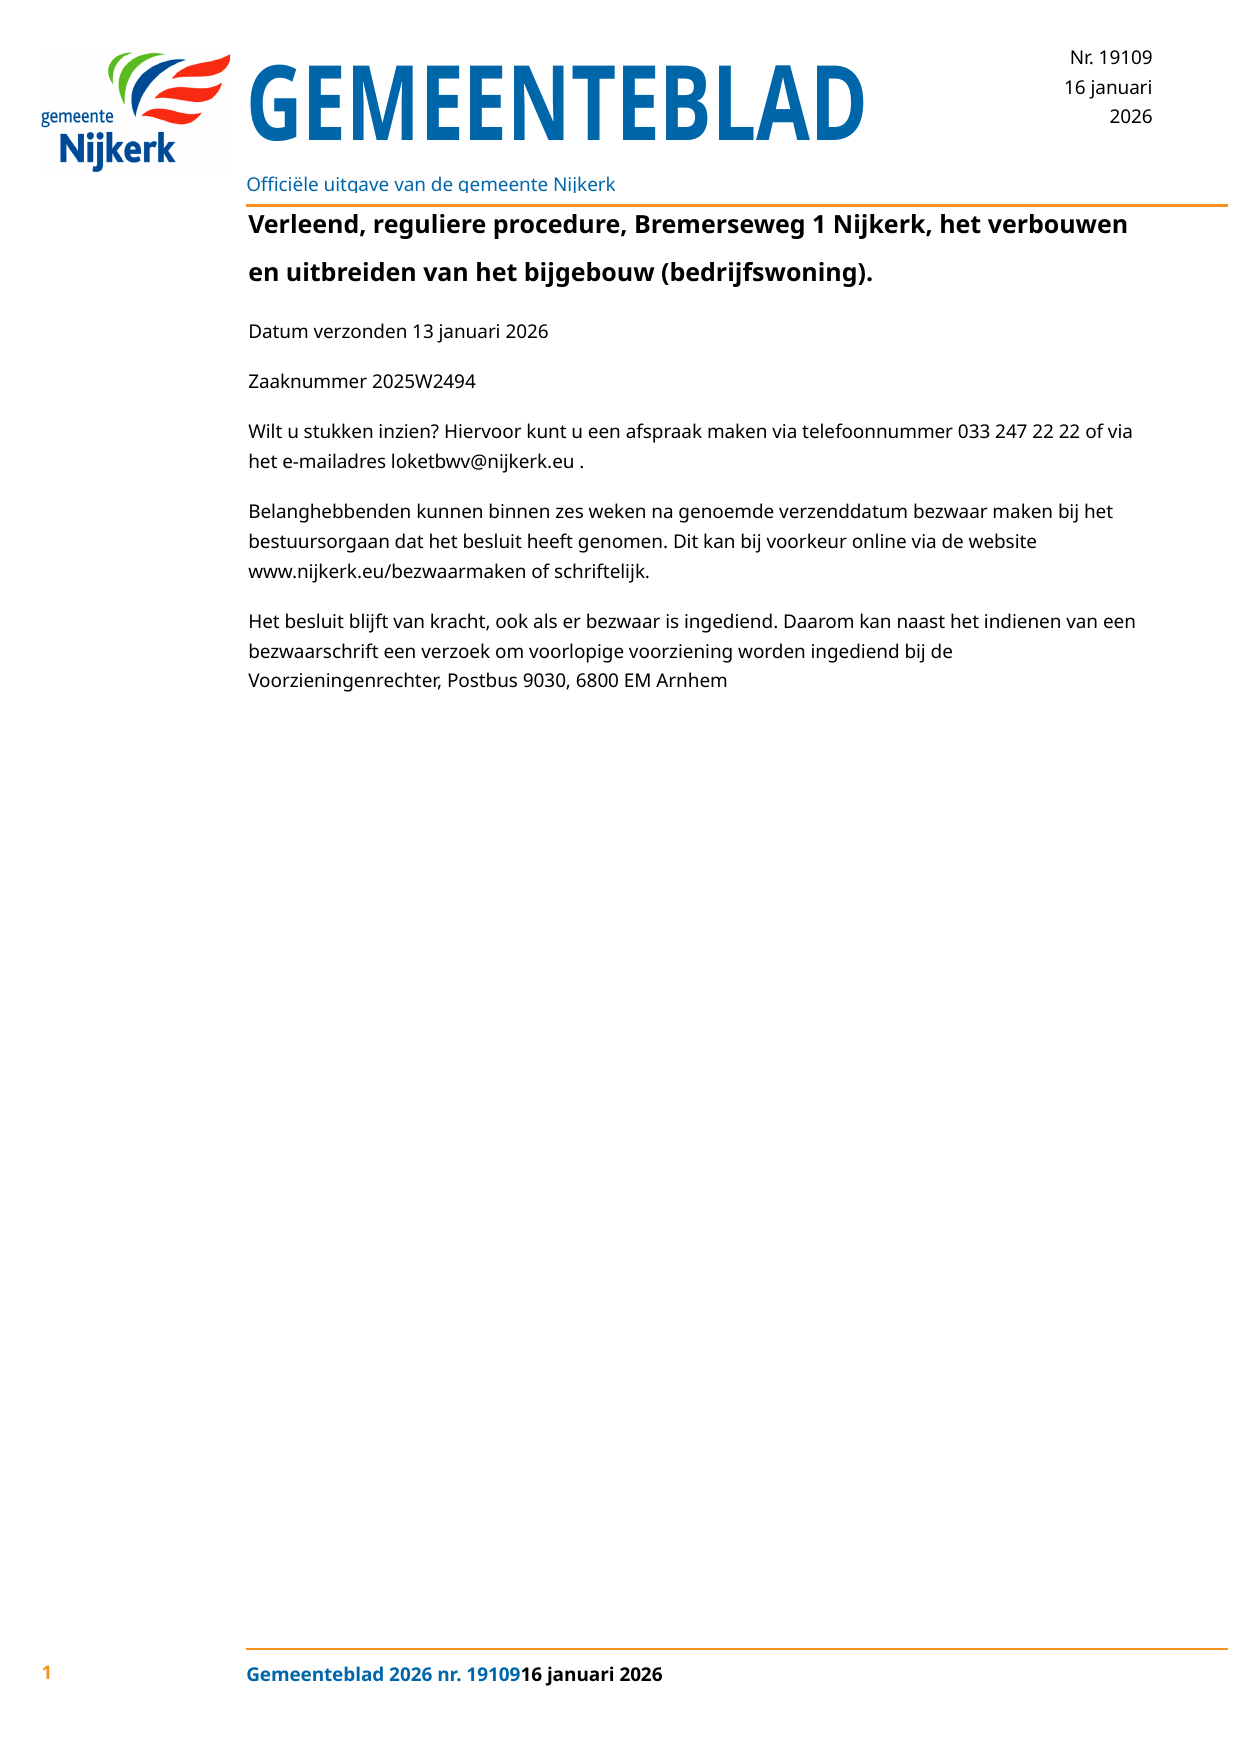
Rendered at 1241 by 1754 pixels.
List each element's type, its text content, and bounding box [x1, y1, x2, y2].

picture [41, 47, 231, 172]
text Datum verzonden 13 januari 2026 [248, 318, 1152, 344]
text Zaaknummer 2025W2494 [248, 368, 1152, 394]
text Verleend, reguliere procedure, Bremerseweg 1 Nijkerk, het verbouwen en uitbreiden van het bijgebouw (bedrijfswoning). [248, 207, 1152, 288]
text Belanghebbenden kunnen binnen zes weken na genoemde verzenddatum bezwaar maken bij het bestuursorgaan dat het besluit heeft genomen. Dit kan bij voorkeur online via de website www.nijkerk.eu/bezwaarmaken of schriftelijk. [248, 499, 1152, 584]
text Wilt u stukken inzien? Hiervoor kunt u een afspraak maken via telefoonnummer 033 247 22 22 of via het e-mailadres loketbwv@nijkerk.eu . [248, 419, 1152, 474]
text Het besluit blijft van kracht, ook als er bezwaar is ingediend. Daarom kan naast het indienen van een bezwaarschrift een verzoek om voorlopige voorziening worden ingediend bij de Voorzieningenrechter, Postbus 9030, 6800 EM Arnhem [248, 608, 1152, 693]
